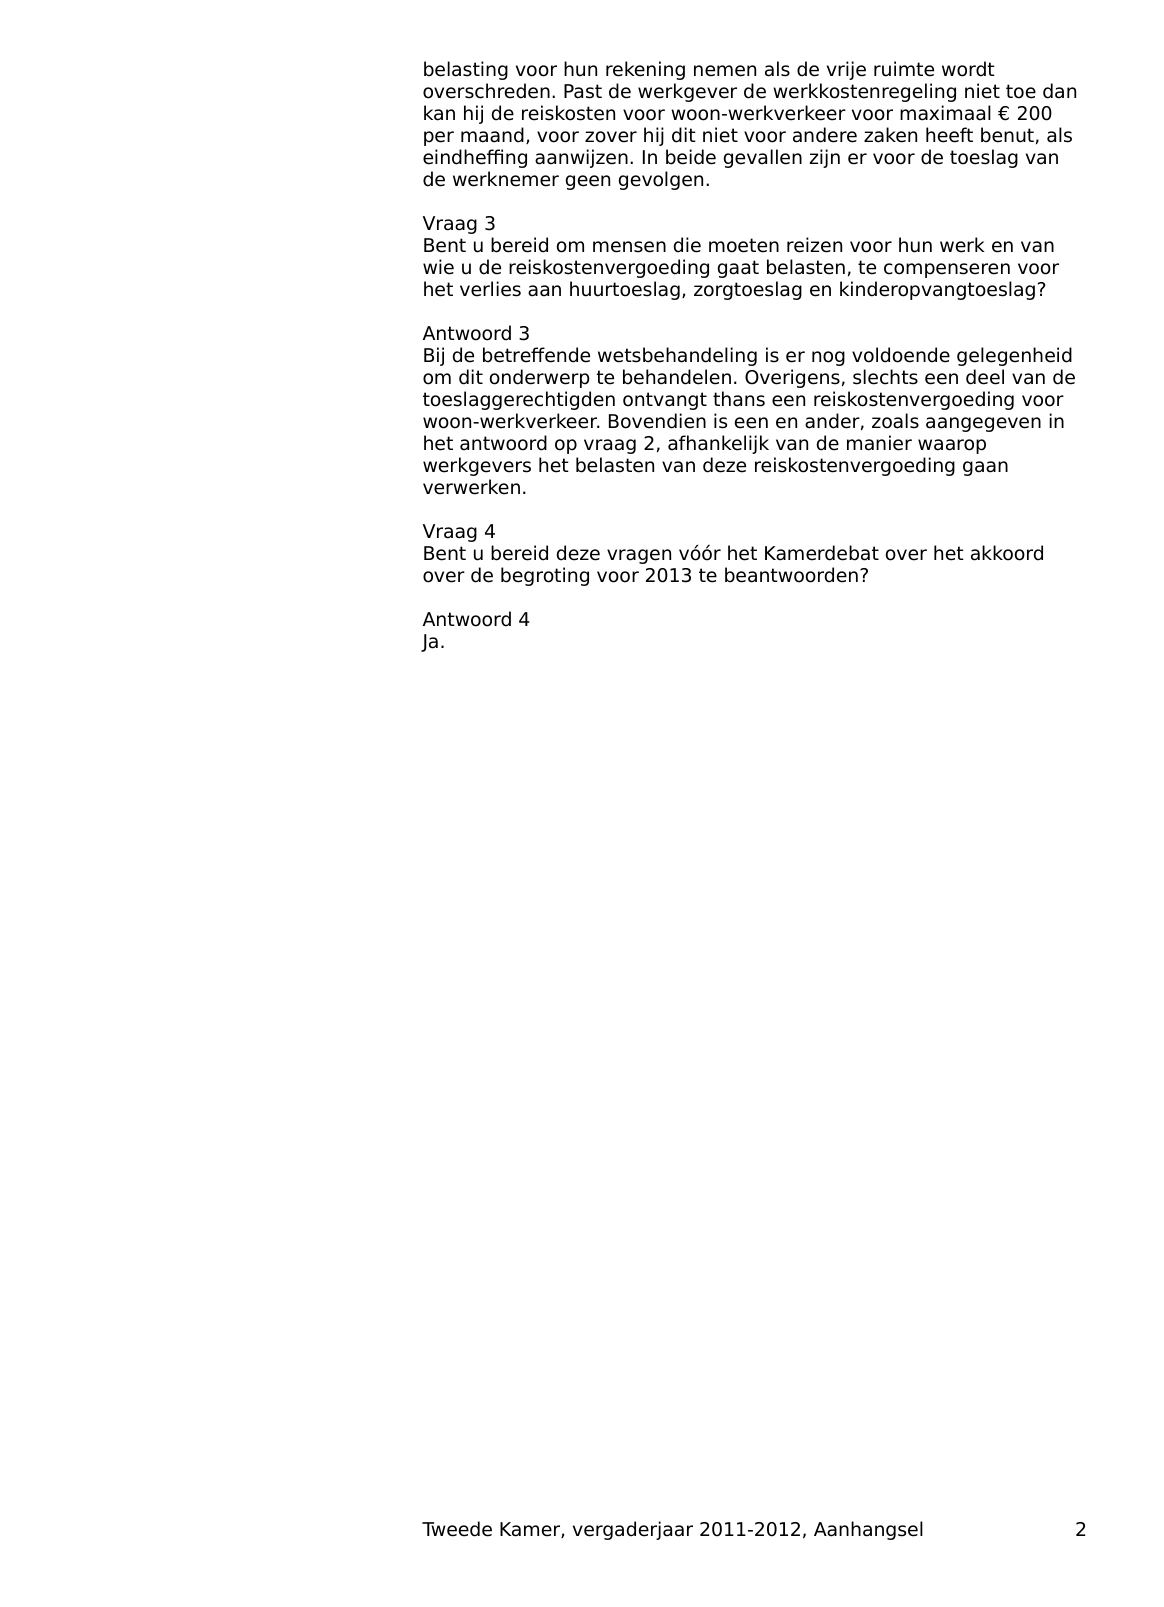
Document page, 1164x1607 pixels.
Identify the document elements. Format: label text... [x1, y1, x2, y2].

text Antwoord 4 [422, 609, 1087, 631]
text Antwoord 3 [422, 323, 1087, 345]
text Vraag 3 [422, 213, 1087, 235]
text Bent u bereid deze vragen vóór het Kamerdebat over het akkoord over de begroting voor 2013 te beantwoorden? [422, 543, 1087, 587]
text Ja. [422, 631, 1087, 653]
text Vraag 4 [422, 521, 1087, 543]
text Bij de betreffende wetsbehandeling is er nog voldoende gelegenheid om dit onderwerp te behandelen. Overigens, slechts een deel van de toeslaggerechtigden ontvangt thans een reiskostenvergoeding voor woon-werkverkeer. Bovendien is een en ander, zoals aangegeven in het antwoord op vraag 2, afhankelijk van de manier waarop werkgevers het belasten van deze reiskostenvergoeding gaan verwerken. [422, 345, 1087, 499]
text Bent u bereid om mensen die moeten reizen voor hun werk en van wie u de reiskostenvergoeding gaat belasten, te compenseren voor het verlies aan huurtoeslag, zorgtoeslag en kinderopvangtoeslag? [422, 235, 1087, 301]
text belasting voor hun rekening nemen als de vrije ruimte wordt overschreden. Past de werkgever de werkkostenregeling niet toe dan kan hij de reiskosten voor woon-werkverkeer voor maximaal € 200 per maand, voor zover hij dit niet voor andere zaken heeft benut, als eindheffing aanwijzen. In beide gevallen zijn er voor de toeslag van de werknemer geen gevolgen. [422, 59, 1087, 191]
